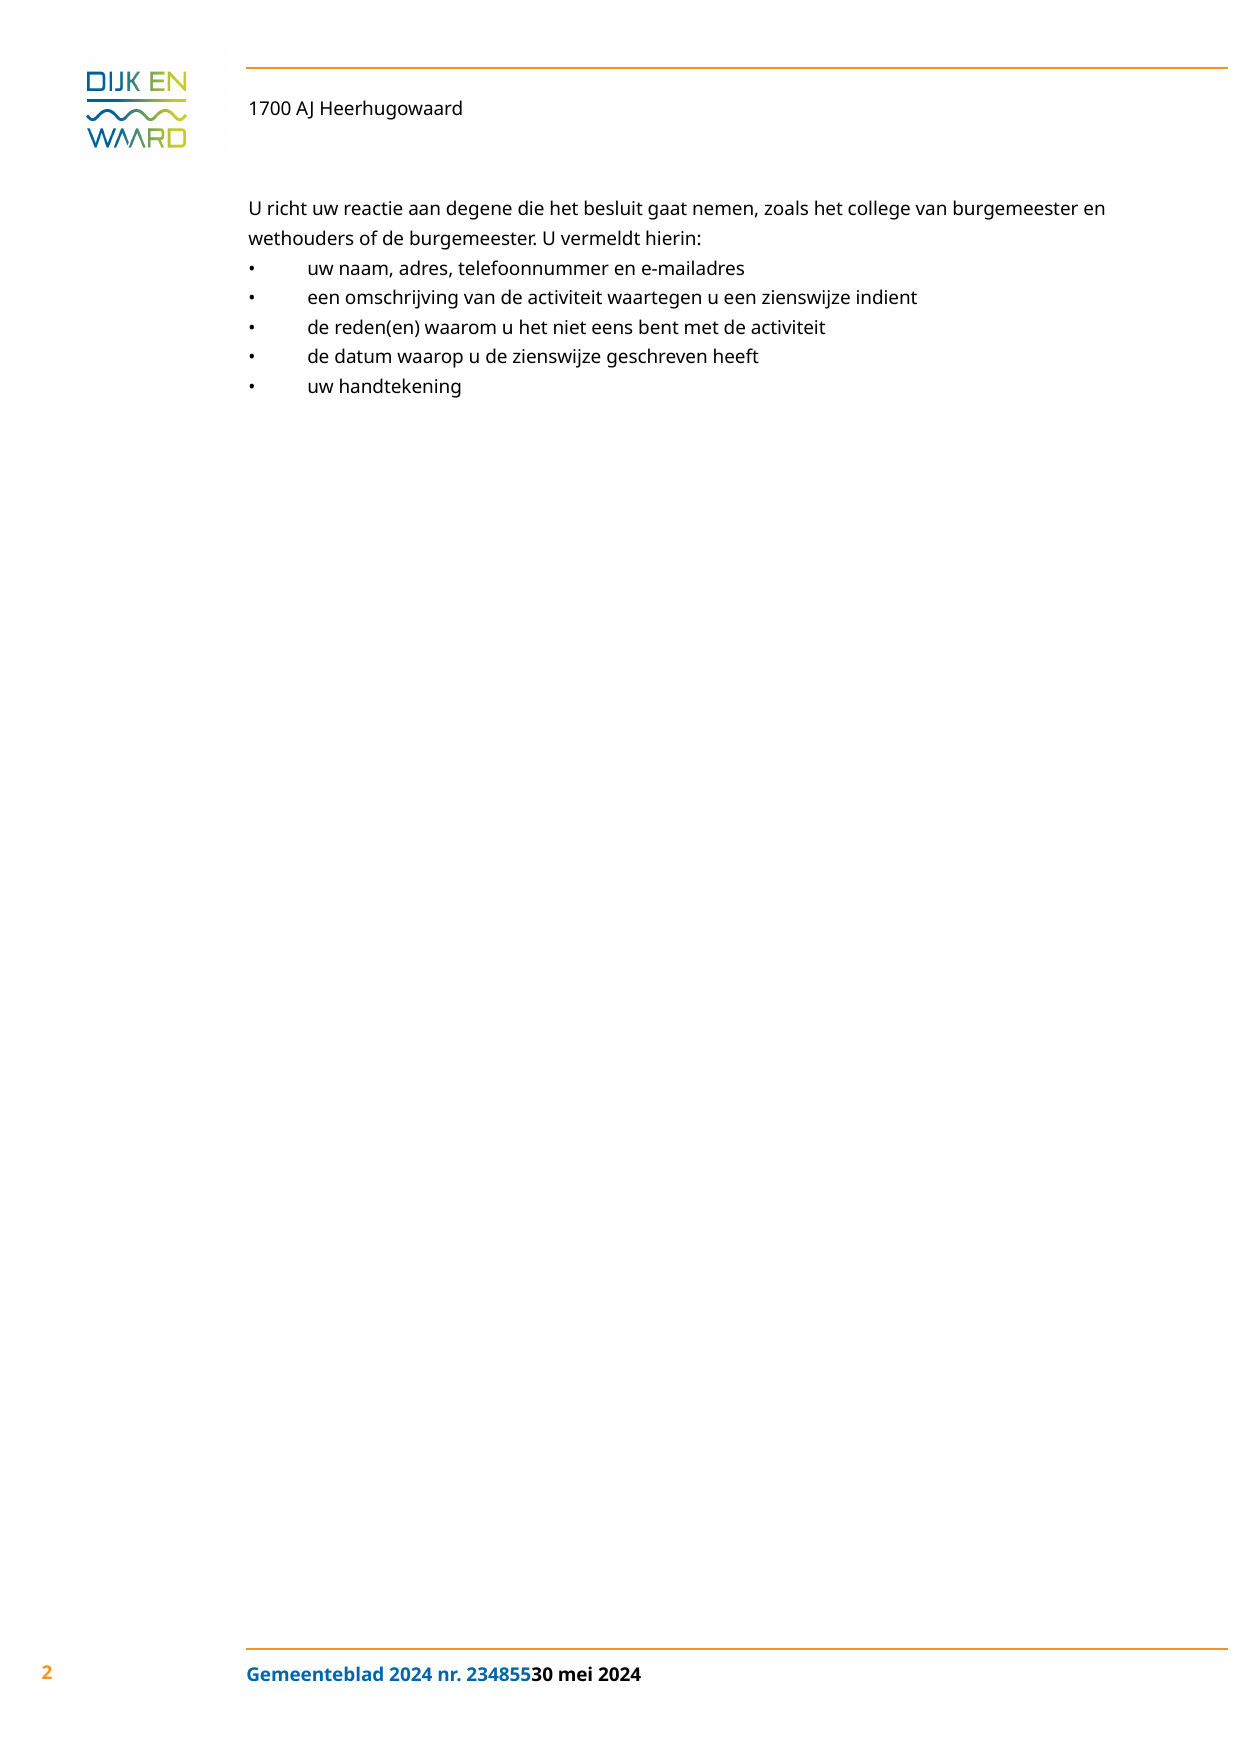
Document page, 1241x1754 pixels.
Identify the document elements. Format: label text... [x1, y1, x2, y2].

picture [41, 47, 231, 172]
list uw handtekening [248, 373, 1152, 399]
list de datum waarop u de zienswijze geschreven heeft [248, 343, 1152, 369]
list de reden(en) waarom u het niet eens bent met de activiteit [248, 314, 1152, 340]
text 1700 AJ Heerhugowaard [248, 95, 1152, 121]
list uw naam, adres, telefoonnummer en e-mailadres [248, 255, 1152, 281]
list een omschrijving van de activiteit waartegen u een zienswijze indient [248, 284, 1152, 310]
text U richt uw reactie aan degene die het besluit gaat nemen, zoals het college van burgemeester en wethouders of de burgemeester. U vermeldt hierin: [248, 196, 1152, 251]
